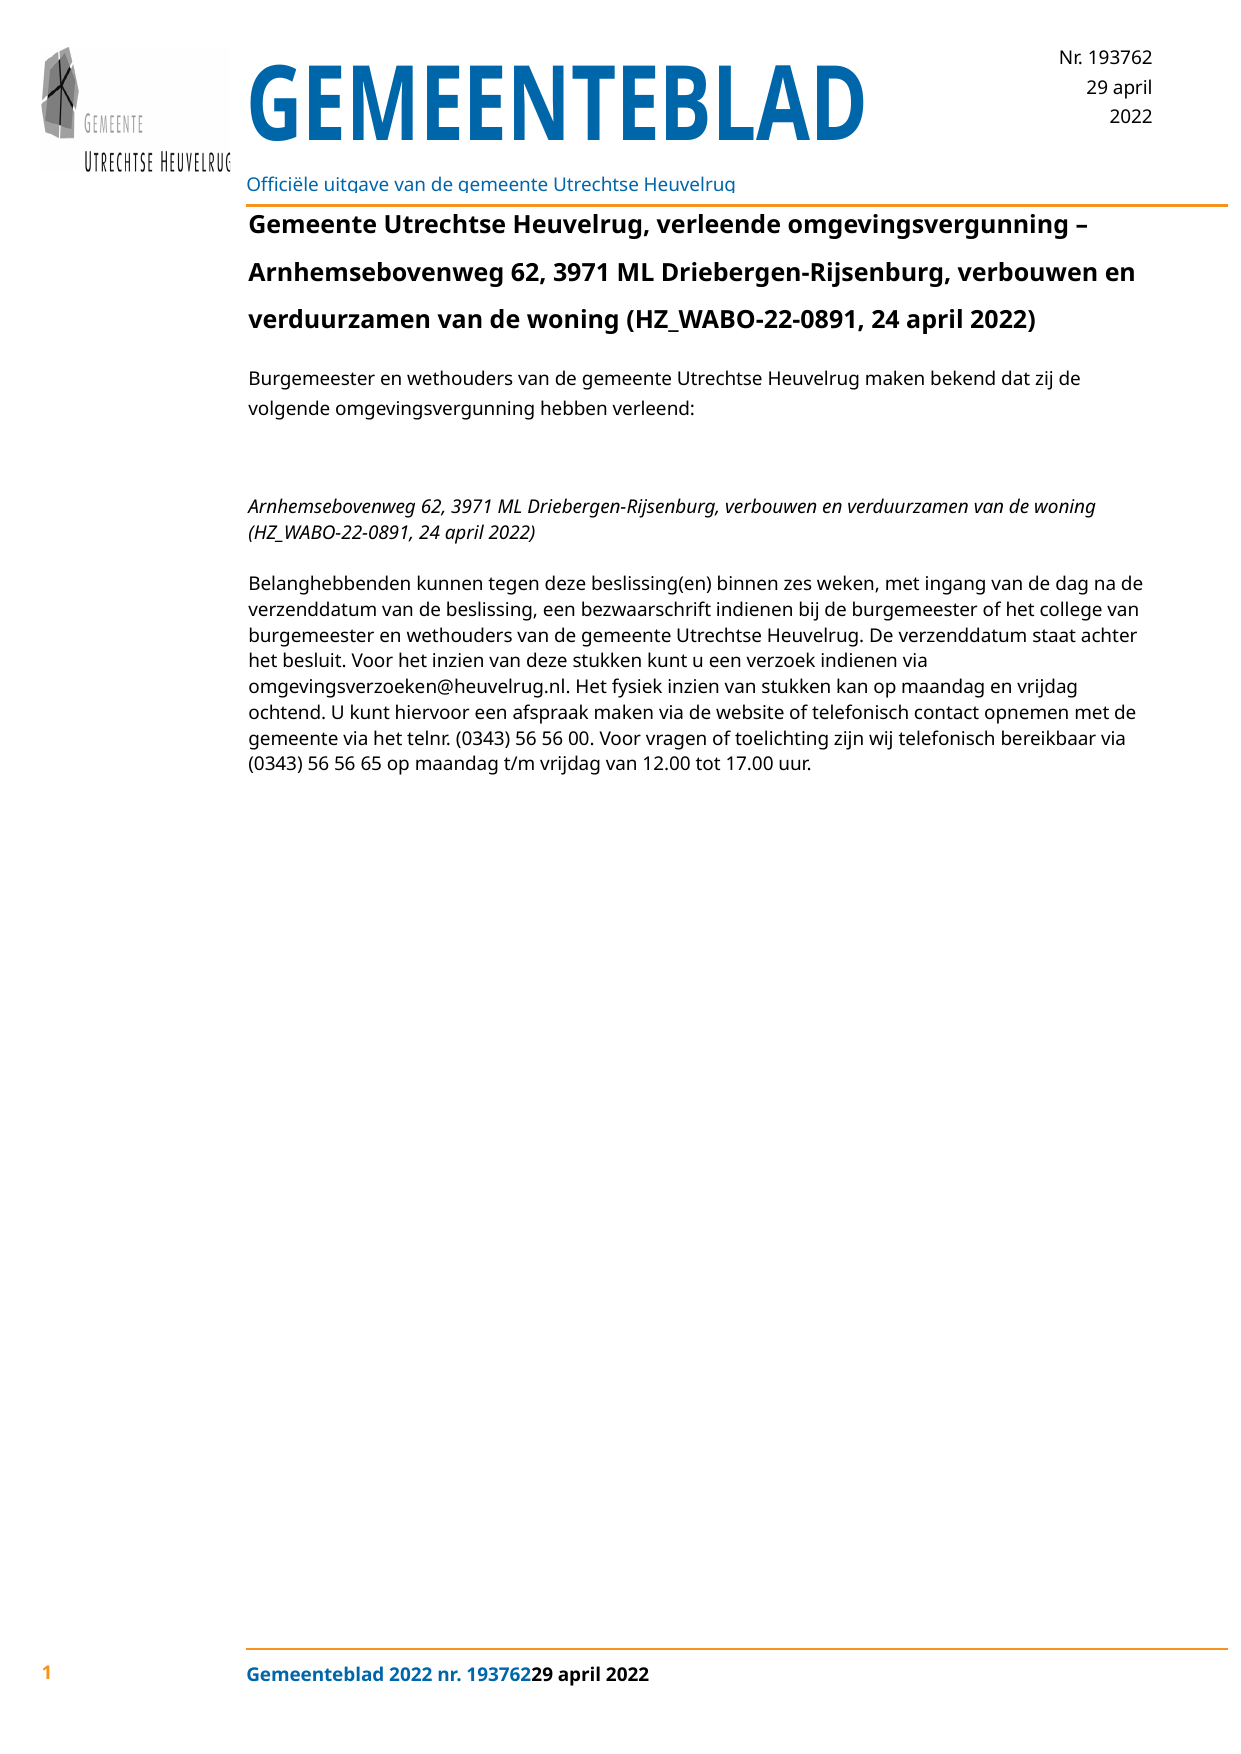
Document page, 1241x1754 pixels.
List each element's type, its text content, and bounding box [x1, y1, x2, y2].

text Belanghebbenden kunnen tegen deze beslissing(en) binnen zes weken, met ingang van de dag na de verzenddatum van de beslissing, een bezwaarschrift indienen bij de burgemeester of het college van burgemeester en wethouders van de gemeente Utrechtse Heuvelrug. De verzenddatum staat achter het besluit. Voor het inzien van deze stukken kunt u een verzoek indienen via omgevingsverzoeken@heuvelrug.nl. Het fysiek inzien van stukken kan op maandag en vrijdag ochtend. U kunt hiervoor een afspraak maken via de website of telefonisch contact opnemen met de gemeente via het telnr. (0343) 56 56 00. Voor vragen of toelichting zijn wij telefonisch bereikbaar via (0343) 56 56 65 op maandag t/m vrijdag van 12.00 tot 17.00 uur. [248, 571, 1152, 776]
picture [41, 47, 231, 172]
text Gemeente Utrechtse Heuvelrug, verleende omgevingsvergunning – Arnhemsebovenweg 62, 3971 ML Driebergen-Rijsenburg, verbouwen en verduurzamen van de woning (HZ_WABO-22-0891, 24 april 2022) [248, 207, 1152, 336]
text Arnhemsebovenweg 62, 3971 ML Driebergen-Rijsenburg, verbouwen en verduurzamen van de woning (HZ_WABO-22-0891, 24 april 2022) [248, 493, 1152, 545]
text Burgemeester en wethouders van de gemeente Utrechtse Heuvelrug maken bekend dat zij de volgende omgevingsvergunning hebben verleend: [248, 366, 1152, 421]
